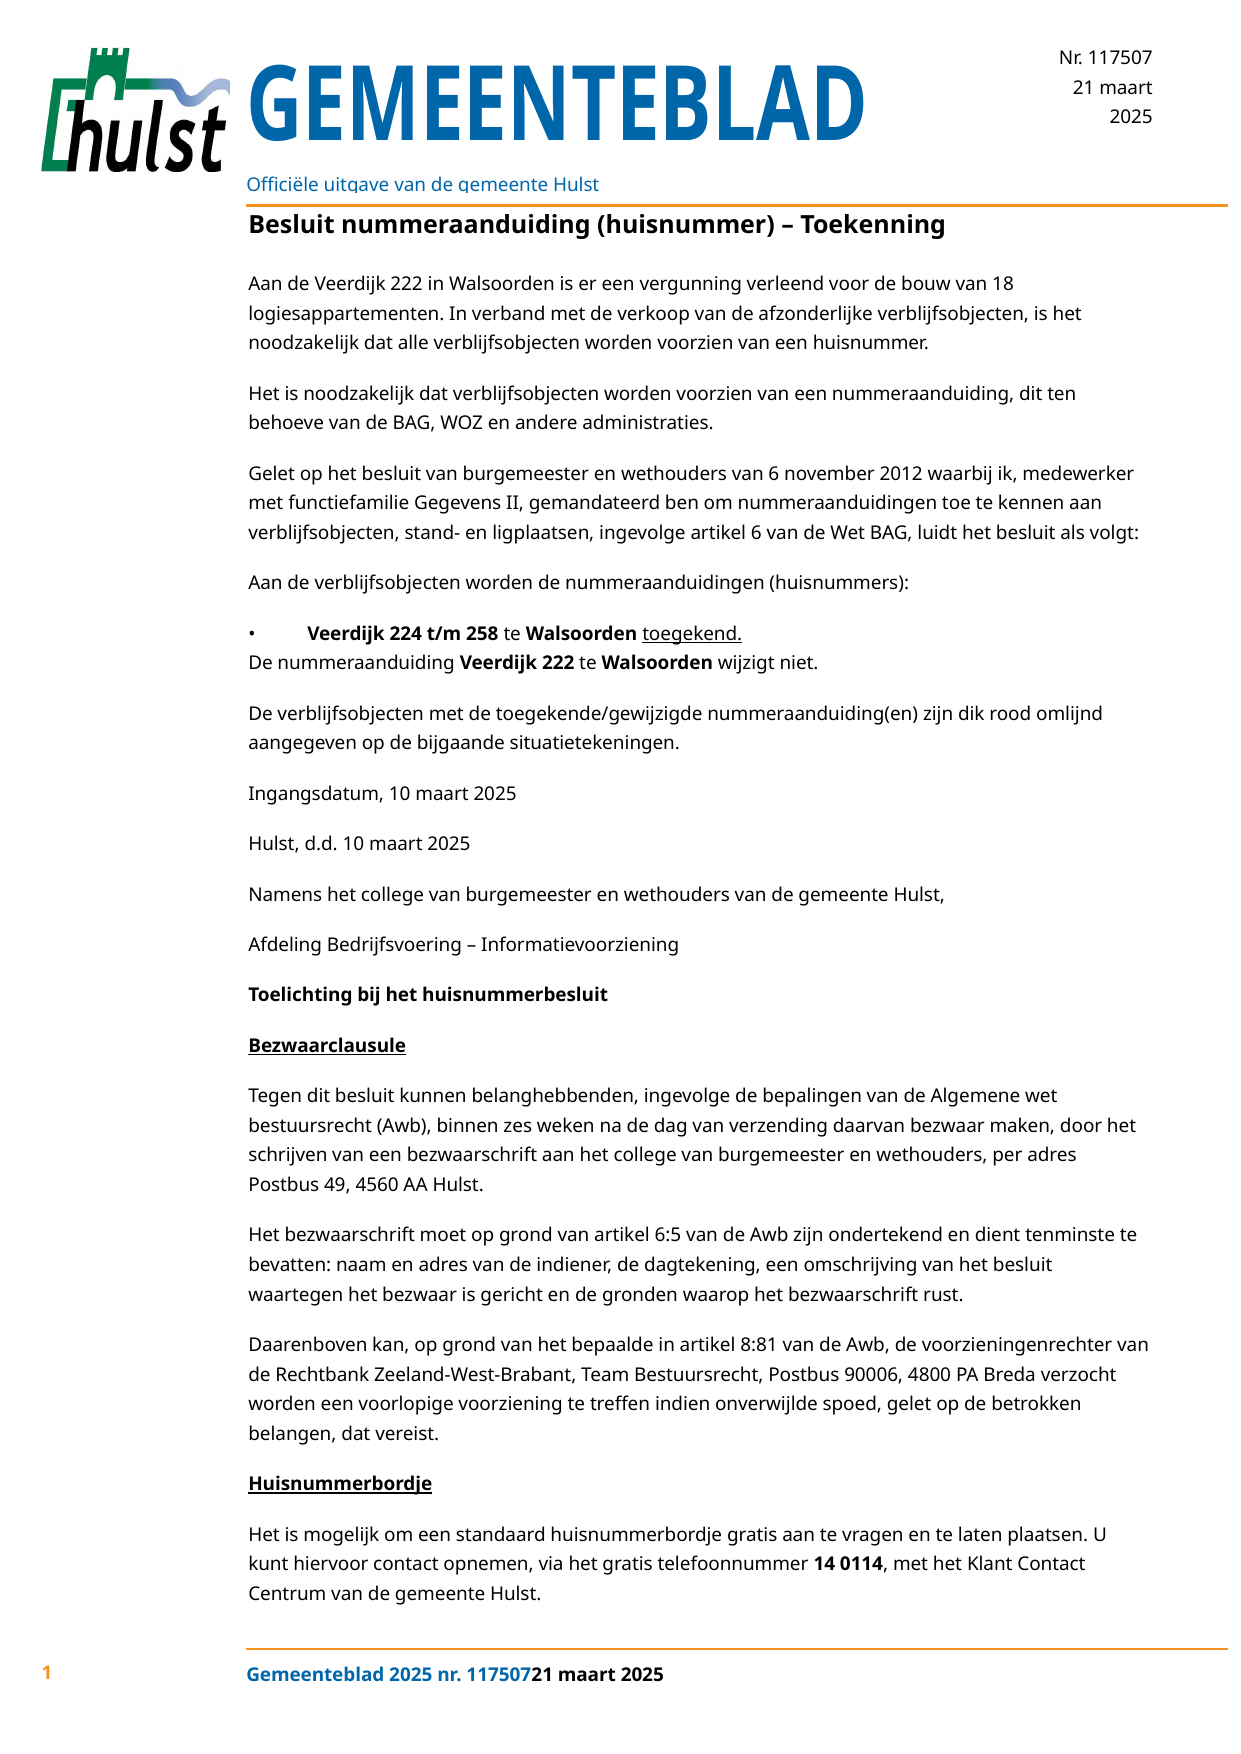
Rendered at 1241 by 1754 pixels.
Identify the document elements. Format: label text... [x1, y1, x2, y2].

text De nummeraanduiding Veerdijk 222 te Walsoorden wijzigt niet. [248, 649, 1152, 675]
picture [41, 47, 231, 172]
text Huisnummerbordje [248, 1470, 1152, 1496]
text Aan de verblijfsobjecten worden de nummeraanduidingen (huisnummers): [248, 569, 1152, 595]
text Besluit nummeraanduiding (huisnummer) – Toekenning [248, 207, 1152, 241]
text Hulst, d.d. 10 maart 2025 [248, 830, 1152, 856]
text Daarenboven kan, op grond van het bepaalde in artikel 8:81 van de Awb, de voorzieningenrechter van de Rechtbank Zeeland-West-Brabant, Team Bestuursrecht, Postbus 90006, 4800 PA Breda verzocht worden een voorlopige voorziening te treffen indien onverwijlde spoed, gelet op de betrokken belangen, dat vereist. [248, 1331, 1152, 1446]
text Bezwaarclausule [248, 1032, 1152, 1058]
text Tegen dit besluit kunnen belanghebbenden, ingevolge de bepalingen van de Algemene wet bestuursrecht (Awb), binnen zes weken na de dag van verzending daarvan bezwaar maken, door het schrijven van een bezwaarschrift aan het college van burgemeester en wethouders, per adres Postbus 49, 4560 AA Hulst. [248, 1082, 1152, 1197]
text Aan de Veerdijk 222 in Walsoorden is er een vergunning verleend voor de bouw van 18 logiesappartementen. In verband met de verkoop van de afzonderlijke verblijfsobjecten, is het noodzakelijk dat alle verblijfsobjecten worden voorzien van een huisnummer. [248, 270, 1152, 355]
text Het is noodzakelijk dat verblijfsobjecten worden voorzien van een nummeraanduiding, dit ten behoeve van de BAG, WOZ en andere administraties. [248, 380, 1152, 435]
text Namens het college van burgemeester en wethouders van de gemeente Hulst, [248, 881, 1152, 906]
text Ingangsdatum, 10 maart 2025 [248, 780, 1152, 806]
text Gelet op het besluit van burgemeester en wethouders van 6 november 2012 waarbij ik, medewerker met functiefamilie Gegevens II, gemandateerd ben om nummeraanduidingen toe te kennen aan verblijfsobjecten, stand- en ligplaatsen, ingevolge artikel 6 van de Wet BAG, luidt het besluit als volgt: [248, 460, 1152, 545]
list Veerdijk 224 t/m 258 te Walsoorden toegekend. [248, 620, 1152, 646]
text Toelichting bij het huisnummerbesluit [248, 982, 1152, 1007]
text Het is mogelijk om een standaard huisnummerbordje gratis aan te vragen en te laten plaatsen. U kunt hiervoor contact opnemen, via het gratis telefoonnummer 14 0114, met het Klant Contact Centrum van de gemeente Hulst. [248, 1521, 1152, 1606]
text Het bezwaarschrift moet op grond van artikel 6:5 van de Awb zijn ondertekend en dient tenminste te bevatten: naam en adres van de indiener, de dagtekening, een omschrijving van het besluit waartegen het bezwaar is gericht en de gronden waarop het bezwaarschrift rust. [248, 1222, 1152, 1306]
text Afdeling Bedrijfsvoering – Informatievoorziening [248, 931, 1152, 957]
text De verblijfsobjecten met de toegekende/gewijzigde nummeraanduiding(en) zijn dik rood omlijnd aangegeven op de bijgaande situatietekeningen. [248, 700, 1152, 755]
